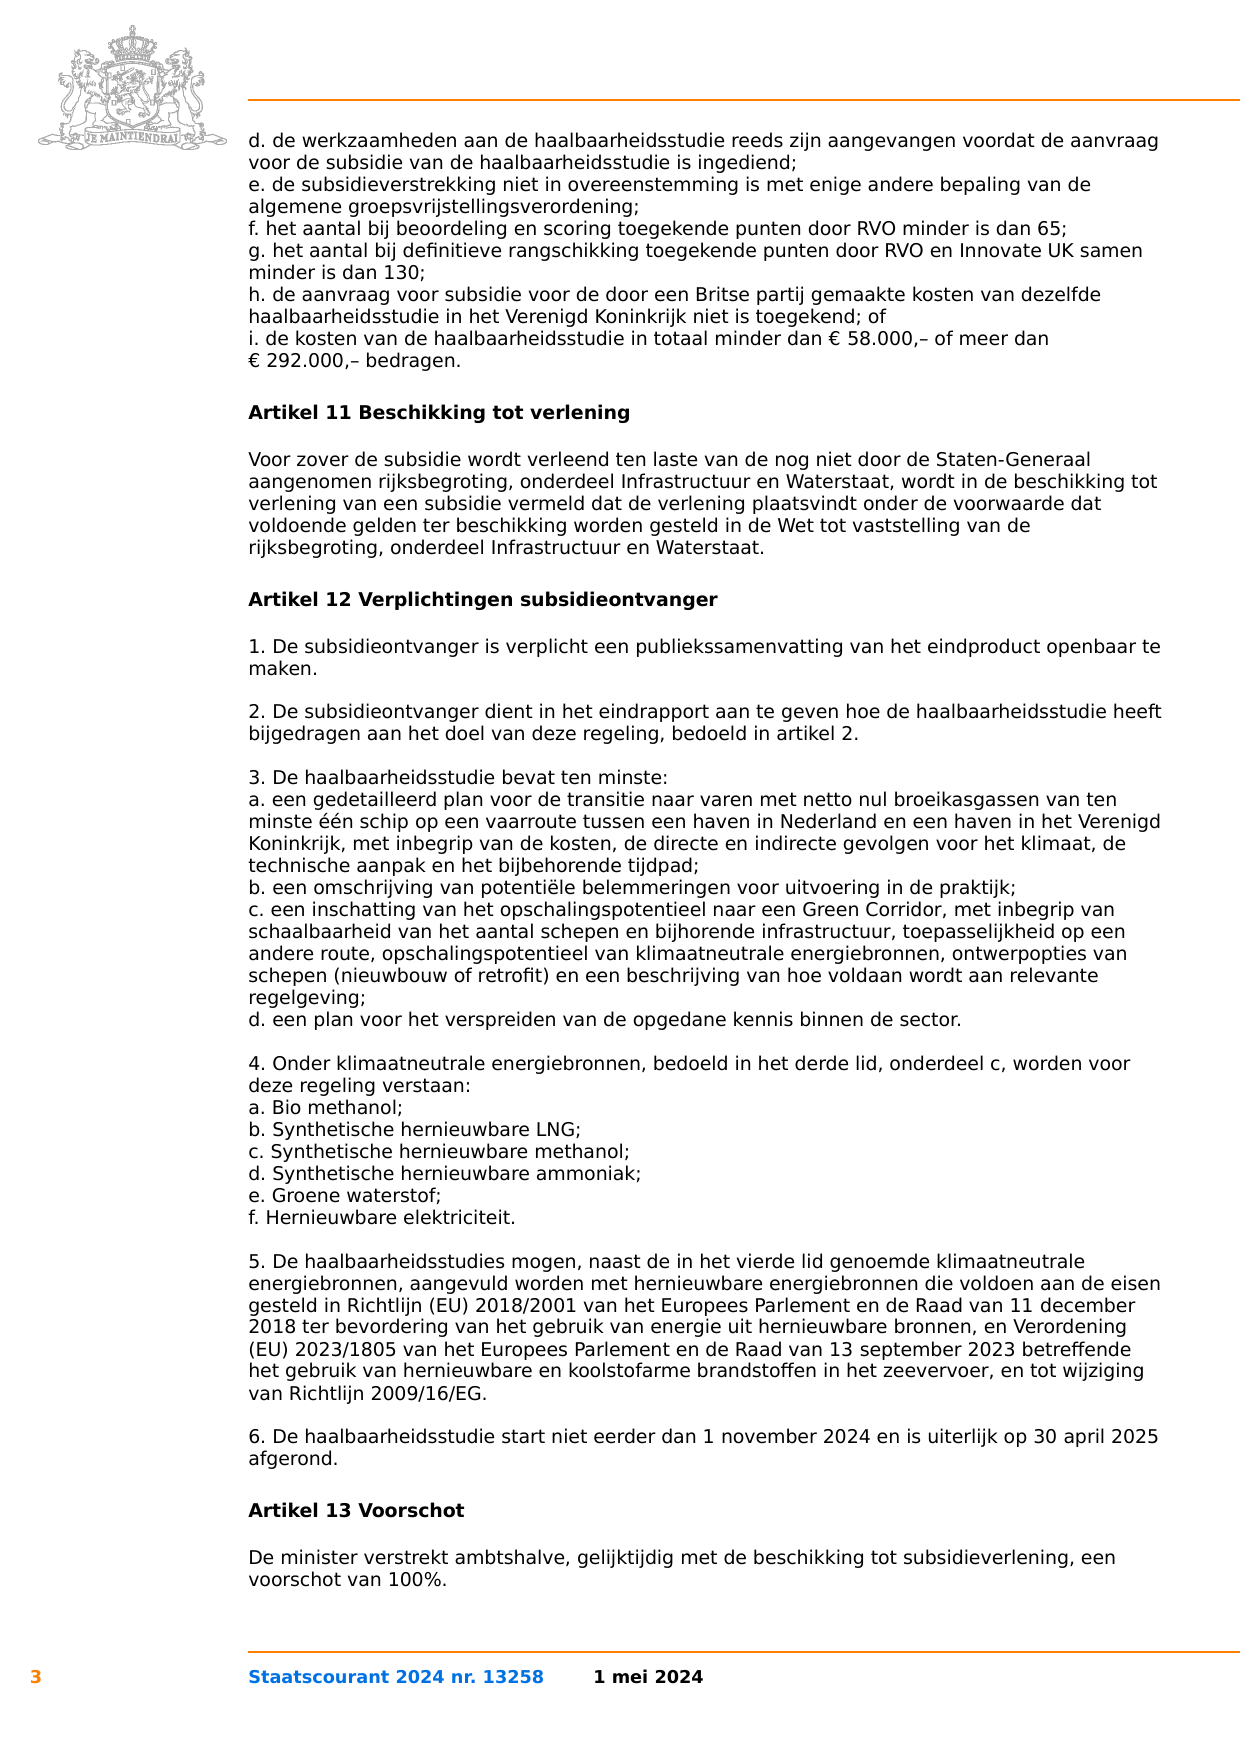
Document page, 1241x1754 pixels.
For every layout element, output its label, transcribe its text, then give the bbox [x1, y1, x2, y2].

text c. Synthetische hernieuwbare methanol; [248, 1141, 1163, 1163]
subtitle Artikel 12 Verplichtingen subsidieontvanger [248, 588, 1163, 611]
text De minister verstrekt ambtshalve, gelijktijdig met de beschikking tot subsidieverlening, een voorschot van 100%. [248, 1547, 1163, 1591]
text d. een plan voor het verspreiden van de opgedane kennis binnen de sector. [248, 1009, 1163, 1031]
subtitle Artikel 13 Voorschot [248, 1500, 1163, 1522]
text b. Synthetische hernieuwbare LNG; [248, 1119, 1163, 1141]
text e. Groene waterstof; [248, 1185, 1163, 1207]
text 6. De haalbaarheidsstudie start niet eerder dan 1 november 2024 en is uiterlijk op 30 april 2025 afgerond. [248, 1426, 1163, 1470]
text 4. Onder klimaatneutrale energiebronnen, bedoeld in het derde lid, onderdeel c, worden voor deze regeling verstaan: [248, 1053, 1163, 1097]
text e. de subsidieverstrekking niet in overeenstemming is met enige andere bepaling van de algemene groepsvrijstellingsverordening; [248, 174, 1163, 218]
text f. Hernieuwbare elektriciteit. [248, 1207, 1163, 1229]
text a. een gedetailleerd plan voor de transitie naar varen met netto nul broeikasgassen van ten minste één schip op een vaarroute tussen een haven in Nederland en een haven in het Verenigd Koninkrijk, met inbegrip van de kosten, de directe en indirecte gevolgen voor het klimaat, de technische aanpak en het bijbehorende tijdpad; [248, 789, 1163, 877]
text 2. De subsidieontvanger dient in het eindrapport aan te geven hoe de haalbaarheidsstudie heeft bijgedragen aan het doel van deze regeling, bedoeld in artikel 2. [248, 701, 1163, 745]
subtitle Artikel 11 Beschikking tot verlening [248, 402, 1163, 424]
text f. het aantal bij beoordeling en scoring toegekende punten door RVO minder is dan 65; [248, 218, 1163, 240]
text d. Synthetische hernieuwbare ammoniak; [248, 1163, 1163, 1185]
text 5. De haalbaarheidsstudies mogen, naast de in het vierde lid genoemde klimaatneutrale energiebronnen, aangevuld worden met hernieuwbare energiebronnen die voldoen aan de eisen gesteld in Richtlijn (EU) 2018/2001 van het Europees Parlement en de Raad van 11 december 2018 ter bevordering van het gebruik van energie uit hernieuwbare bronnen, en Verordening (EU) 2023/1805 van het Europees Parlement en de Raad van 13 september 2023 betreffende het gebruik van hernieuwbare en koolstofarme brandstoffen in het zeevervoer, en tot wijziging van Richtlijn 2009/16/EG. [248, 1251, 1163, 1404]
text 1. De subsidieontvanger is verplicht een publiekssamenvatting van het eindproduct openbaar te maken. [248, 636, 1163, 679]
text 3. De haalbaarheidsstudie bevat ten minste: [248, 767, 1163, 789]
text h. de aanvraag voor subsidie voor de door een Britse partij gemaakte kosten van dezelfde haalbaarheidsstudie in het Verenigd Koninkrijk niet is toegekend; of [248, 284, 1163, 328]
picture [38, 25, 227, 150]
text d. de werkzaamheden aan de haalbaarheidsstudie reeds zijn aangevangen voordat de aanvraag voor de subsidie van de haalbaarheidsstudie is ingediend; [248, 130, 1163, 174]
text c. een inschatting van het opschalingspotentieel naar een Green Corridor, met inbegrip van schaalbaarheid van het aantal schepen en bijhorende infrastructuur, toepasselijkheid op een andere route, opschalingspotentieel van klimaatneutrale energiebronnen, ontwerpopties van schepen (nieuwbouw of retrofit) en een beschrijving van hoe voldaan wordt aan relevante regelgeving; [248, 899, 1163, 1009]
text Voor zover de subsidie wordt verleend ten laste van de nog niet door de Staten-Generaal aangenomen rijksbegroting, onderdeel Infrastructuur en Waterstaat, wordt in de beschikking tot verlening van een subsidie vermeld dat de verlening plaatsvindt onder de voorwaarde dat voldoende gelden ter beschikking worden gesteld in de Wet tot vaststelling van de rijksbegroting, onderdeel Infrastructuur en Waterstaat. [248, 449, 1163, 558]
text g. het aantal bij definitieve rangschikking toegekende punten door RVO en Innovate UK samen minder is dan 130; [248, 240, 1163, 284]
text a. Bio methanol; [248, 1097, 1163, 1119]
text i. de kosten van de haalbaarheidsstudie in totaal minder dan € 58.000,– of meer dan € 292.000,– bedragen. [248, 328, 1163, 372]
text b. een omschrijving van potentiële belemmeringen voor uitvoering in de praktijk; [248, 877, 1163, 899]
